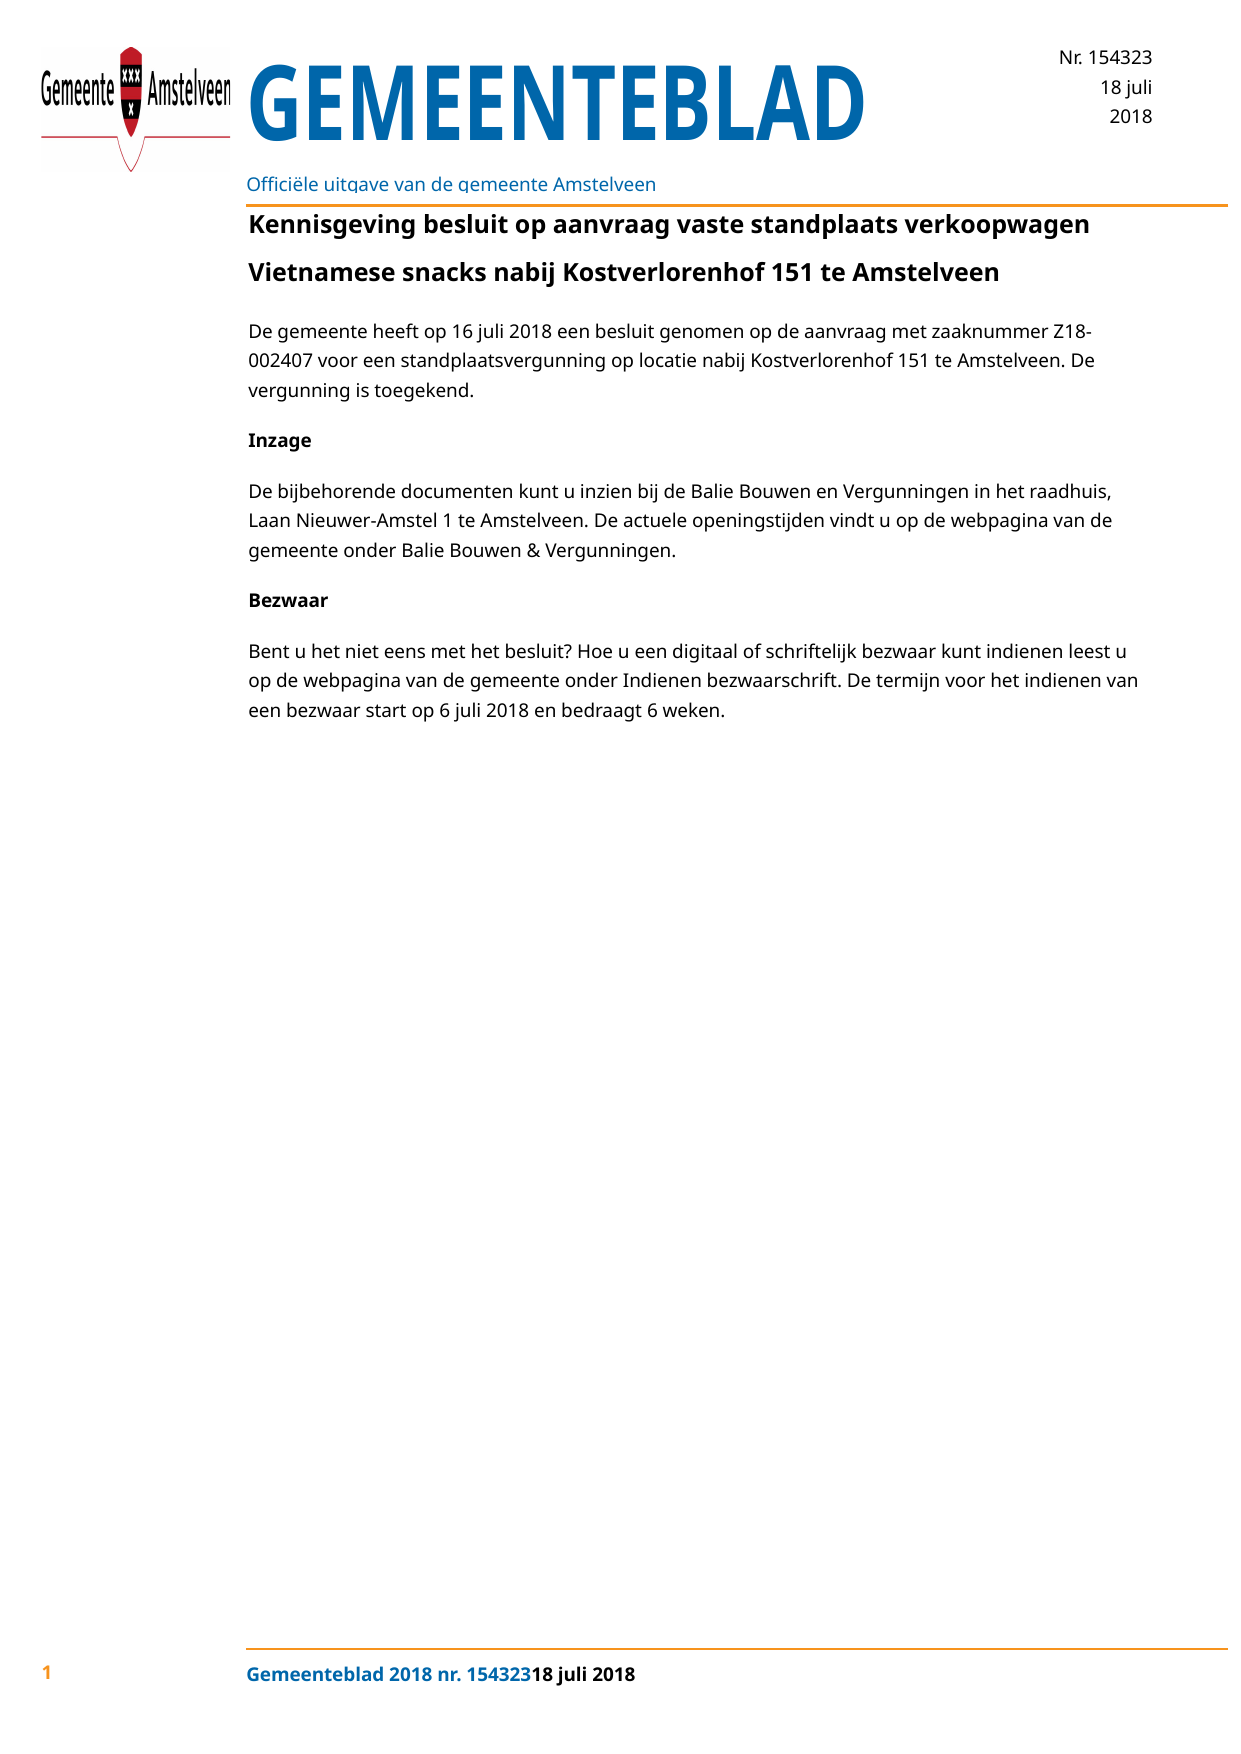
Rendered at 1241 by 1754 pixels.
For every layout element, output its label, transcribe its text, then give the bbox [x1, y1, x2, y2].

text Kennisgeving besluit op aanvraag vaste standplaats verkoopwagen Vietnamese snacks nabij Kostverlorenhof 151 te Amstelveen [248, 207, 1152, 288]
picture [41, 47, 231, 172]
text De bijbehorende documenten kunt u inzien bij de Balie Bouwen en Vergunningen in het raadhuis, Laan Nieuwer-Amstel 1 te Amstelveen. De actuele openingstijden vindt u op de webpagina van de gemeente onder Balie Bouwen & Vergunningen. [248, 478, 1152, 563]
text Bezwaar [248, 587, 1152, 613]
text Inzage [248, 427, 1152, 453]
text Bent u het niet eens met het besluit? Hoe u een digitaal of schriftelijk bezwaar kunt indienen leest u op de webpagina van de gemeente onder Indienen bezwaarschrift. De termijn voor het indienen van een bezwaar start op 6 juli 2018 en bedraagt 6 weken. [248, 638, 1152, 723]
text De gemeente heeft op 16 juli 2018 een besluit genomen op de aanvraag met zaaknummer Z18-002407 voor een standplaatsvergunning op locatie nabij Kostverlorenhof 151 te Amstelveen. De vergunning is toegekend. [248, 318, 1152, 403]
